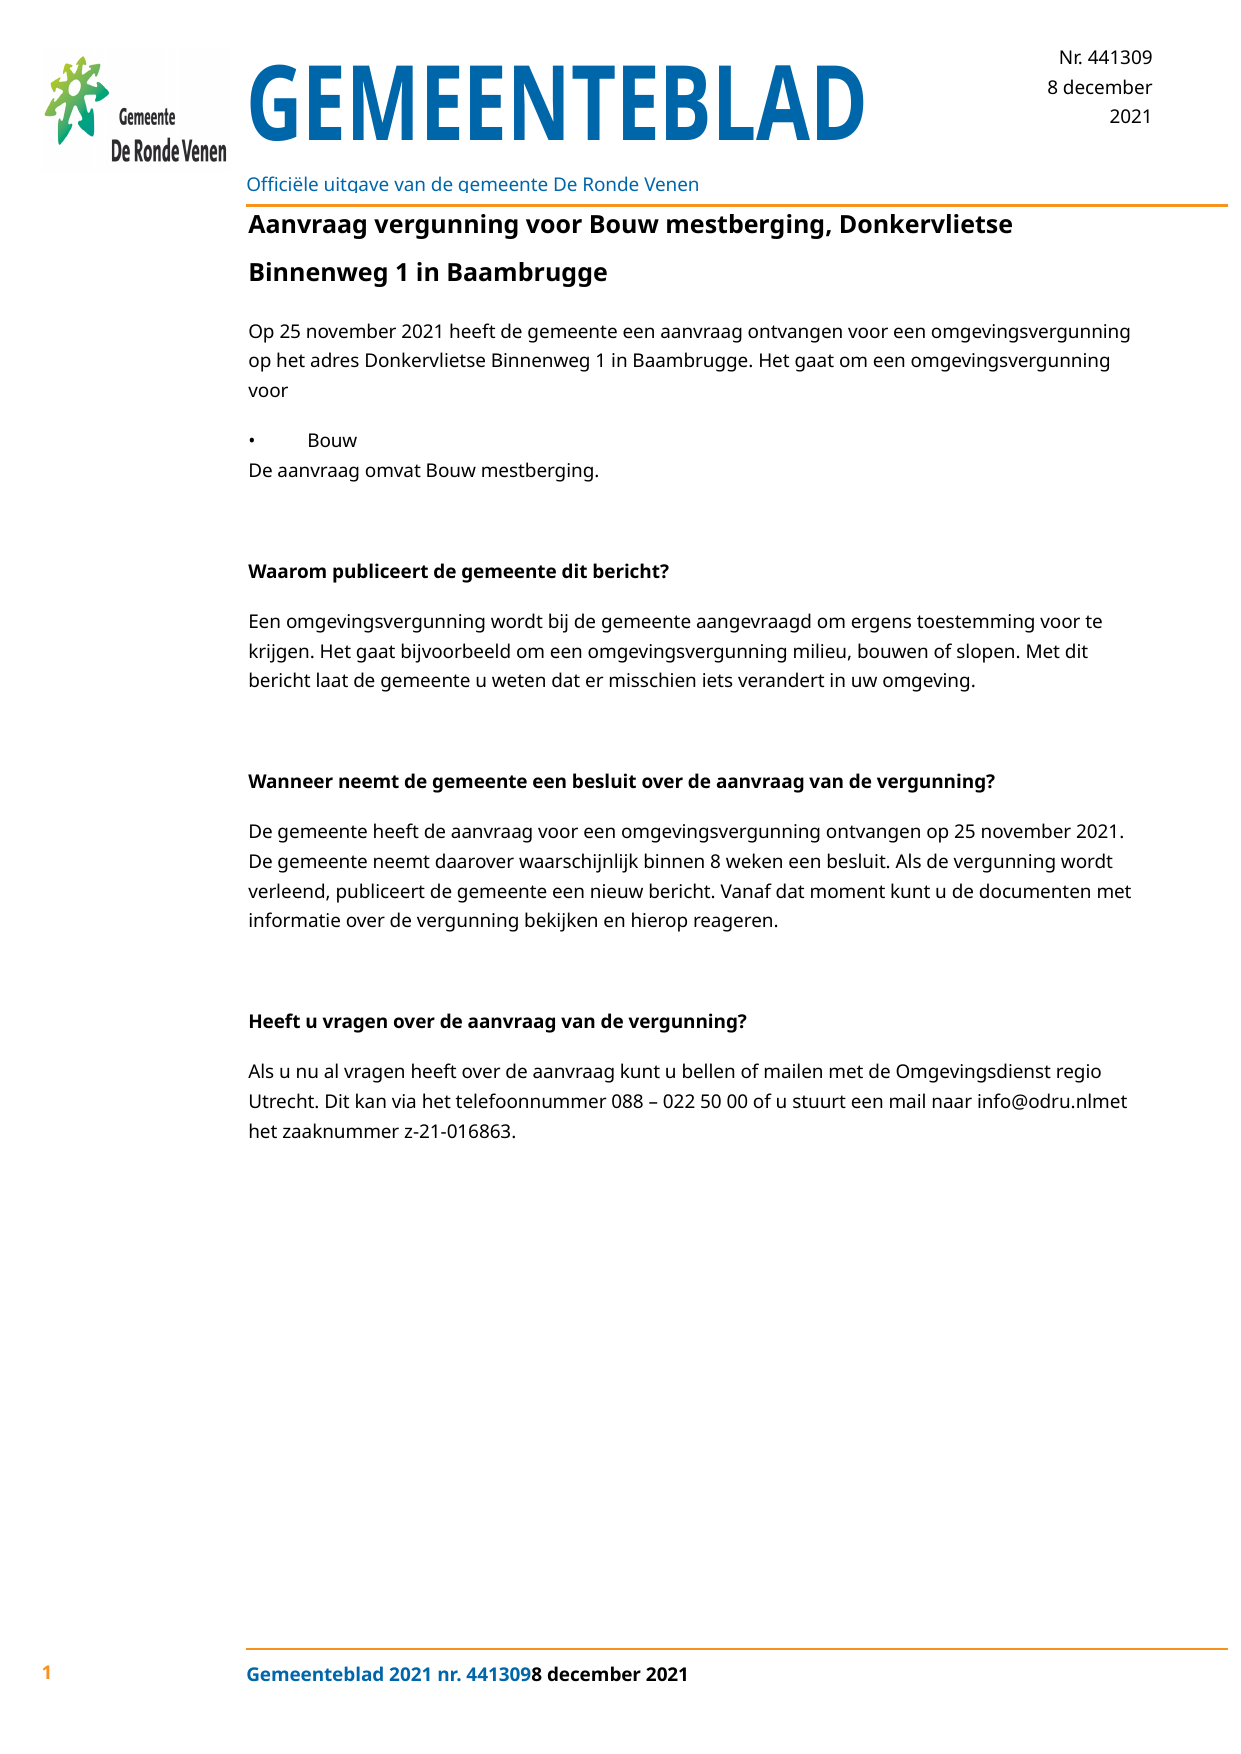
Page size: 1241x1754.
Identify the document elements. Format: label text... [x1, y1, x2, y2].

list Bouw [248, 427, 1152, 453]
text Waarom publiceert de gemeente dit bericht? [248, 558, 1152, 584]
text De gemeente heeft de aanvraag voor een omgevingsvergunning ontvangen op 25 november 2021. De gemeente neemt daarover waarschijnlijk binnen 8 weken een besluit. Als de vergunning wordt verleend, publiceert de gemeente een nieuw bericht. Vanaf dat moment kunt u de documenten met informatie over de vergunning bekijken en hierop reageren. [248, 819, 1152, 933]
text De aanvraag omvat Bouw mestberging. [248, 457, 1152, 483]
text Heeft u vragen over de aanvraag van de vergunning? [248, 1008, 1152, 1034]
text Aanvraag vergunning voor Bouw mestberging, Donkervlietse Binnenweg 1 in Baambrugge [248, 207, 1152, 288]
text Op 25 november 2021 heeft de gemeente een aanvraag ontvangen voor een omgevingsvergunning op het adres Donkervlietse Binnenweg 1 in Baambrugge. Het gaat om een omgevingsvergunning voor [248, 318, 1152, 403]
picture [41, 47, 231, 172]
text Wanneer neemt de gemeente een besluit over de aanvraag van de vergunning? [248, 768, 1152, 794]
text Als u nu al vragen heeft over de aanvraag kunt u bellen of mailen met de Omgevingsdienst regio Utrecht. Dit kan via het telefoonnummer 088 – 022 50 00 of u stuurt een mail naar info@odru.nlmet het zaaknummer z-21-016863. [248, 1059, 1152, 1144]
text Een omgevingsvergunning wordt bij de gemeente aangevraagd om ergens toestemming voor te krijgen. Het gaat bijvoorbeeld om een omgevingsvergunning milieu, bouwen of slopen. Met dit bericht laat de gemeente u weten dat er misschien iets verandert in uw omgeving. [248, 608, 1152, 693]
